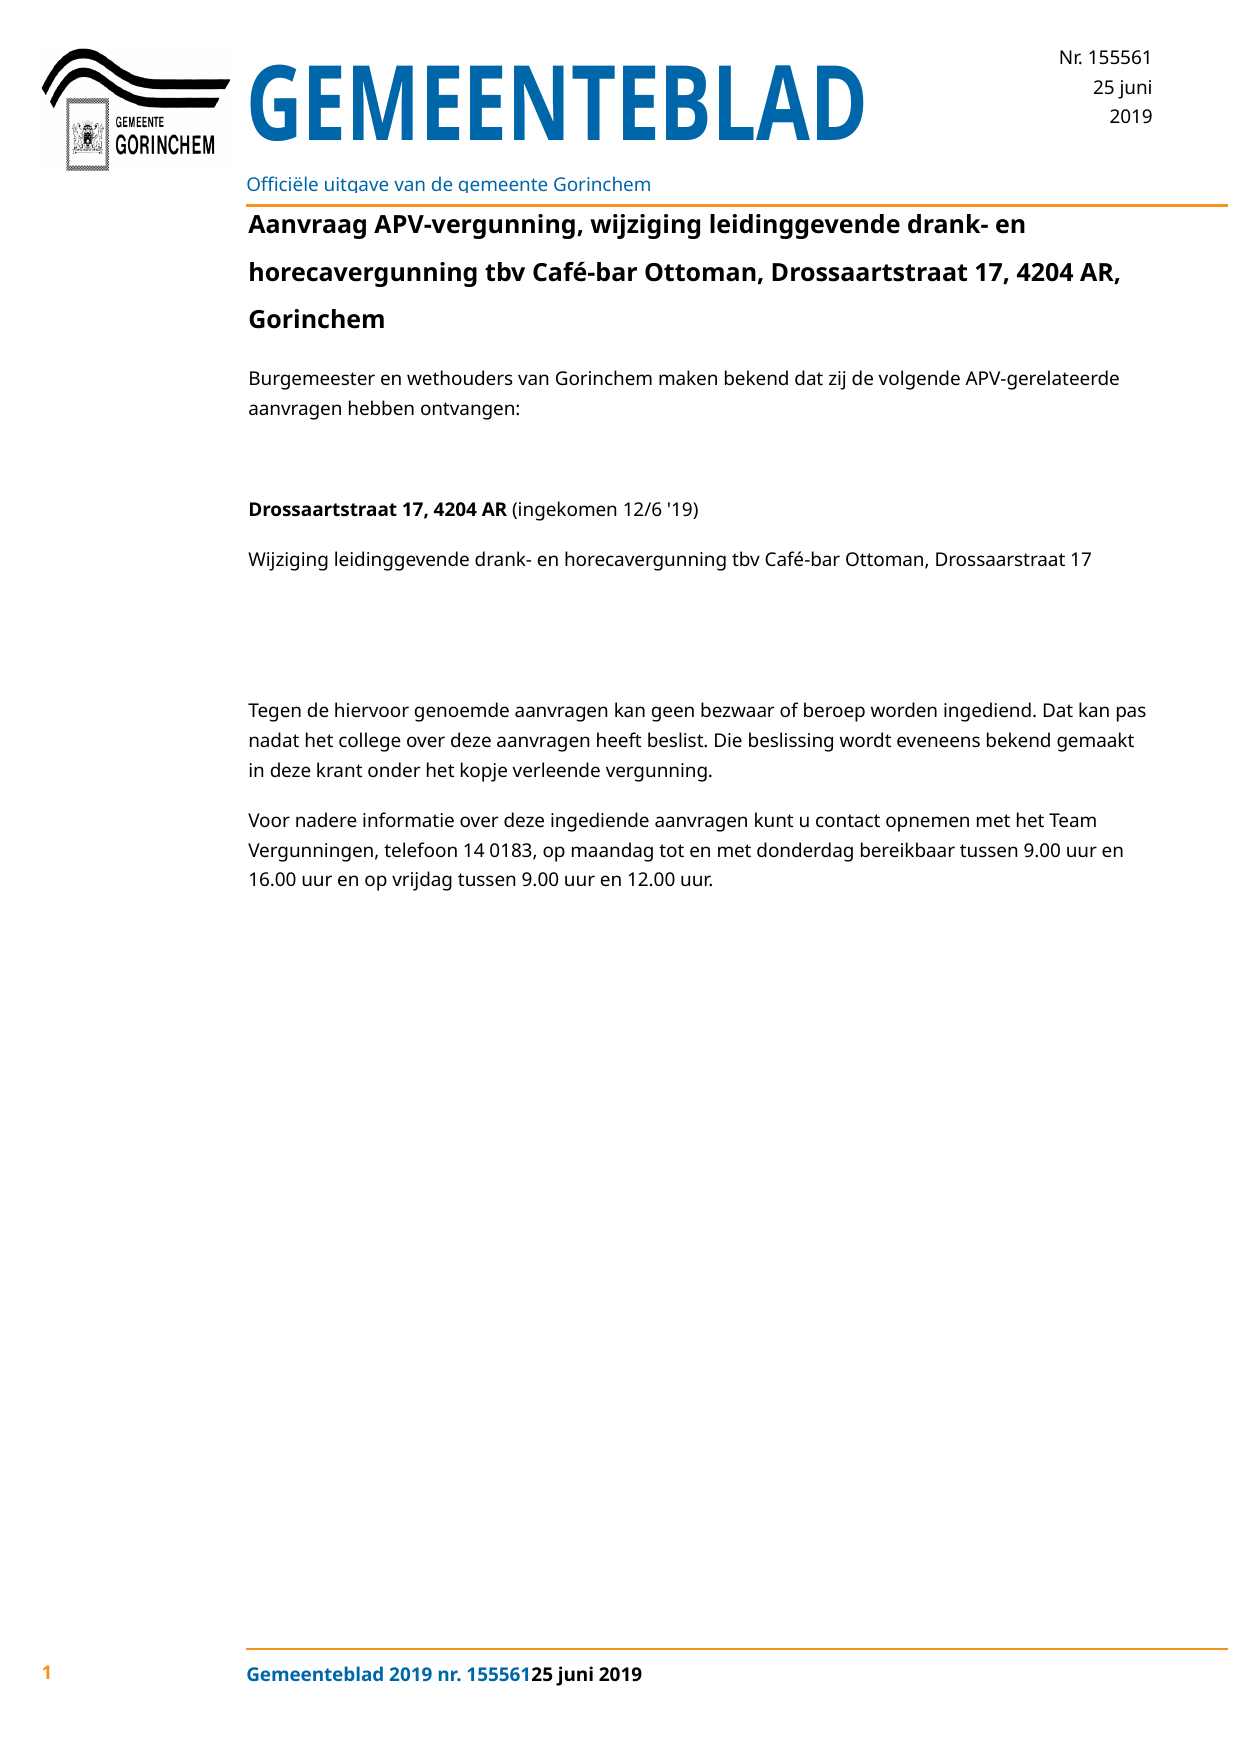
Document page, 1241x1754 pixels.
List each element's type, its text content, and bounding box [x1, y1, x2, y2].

text Tegen de hiervoor genoemde aanvragen kan geen bezwaar of beroep worden ingediend. Dat kan pas nadat het college over deze aanvragen heeft beslist. Die beslissing wordt eveneens bekend gemaakt in deze krant onder het kopje verleende vergunning. [248, 698, 1152, 782]
text Voor nadere informatie over deze ingediende aanvragen kunt u contact opnemen met het Team Vergunningen, telefoon 14 0183, op maandag tot en met donderdag bereikbaar tussen 9.00 uur en 16.00 uur en op vrijdag tussen 9.00 uur en 12.00 uur. [248, 807, 1152, 892]
picture [41, 47, 231, 172]
text Drossaartstraat 17, 4204 AR (ingekomen 12/6 '19) [248, 496, 1152, 522]
text Burgemeester en wethouders van Gorinchem maken bekend dat zij de volgende APV-gerelateerde aanvragen hebben ontvangen: [248, 366, 1152, 421]
text Aanvraag APV-vergunning, wijziging leidinggevende drank- en horecavergunning tbv Café-bar Ottoman, Drossaartstraat 17, 4204 AR, Gorinchem [248, 207, 1152, 336]
text Wijziging leidinggevende drank- en horecavergunning tbv Café-bar Ottoman, Drossaarstraat 17 [248, 546, 1152, 572]
